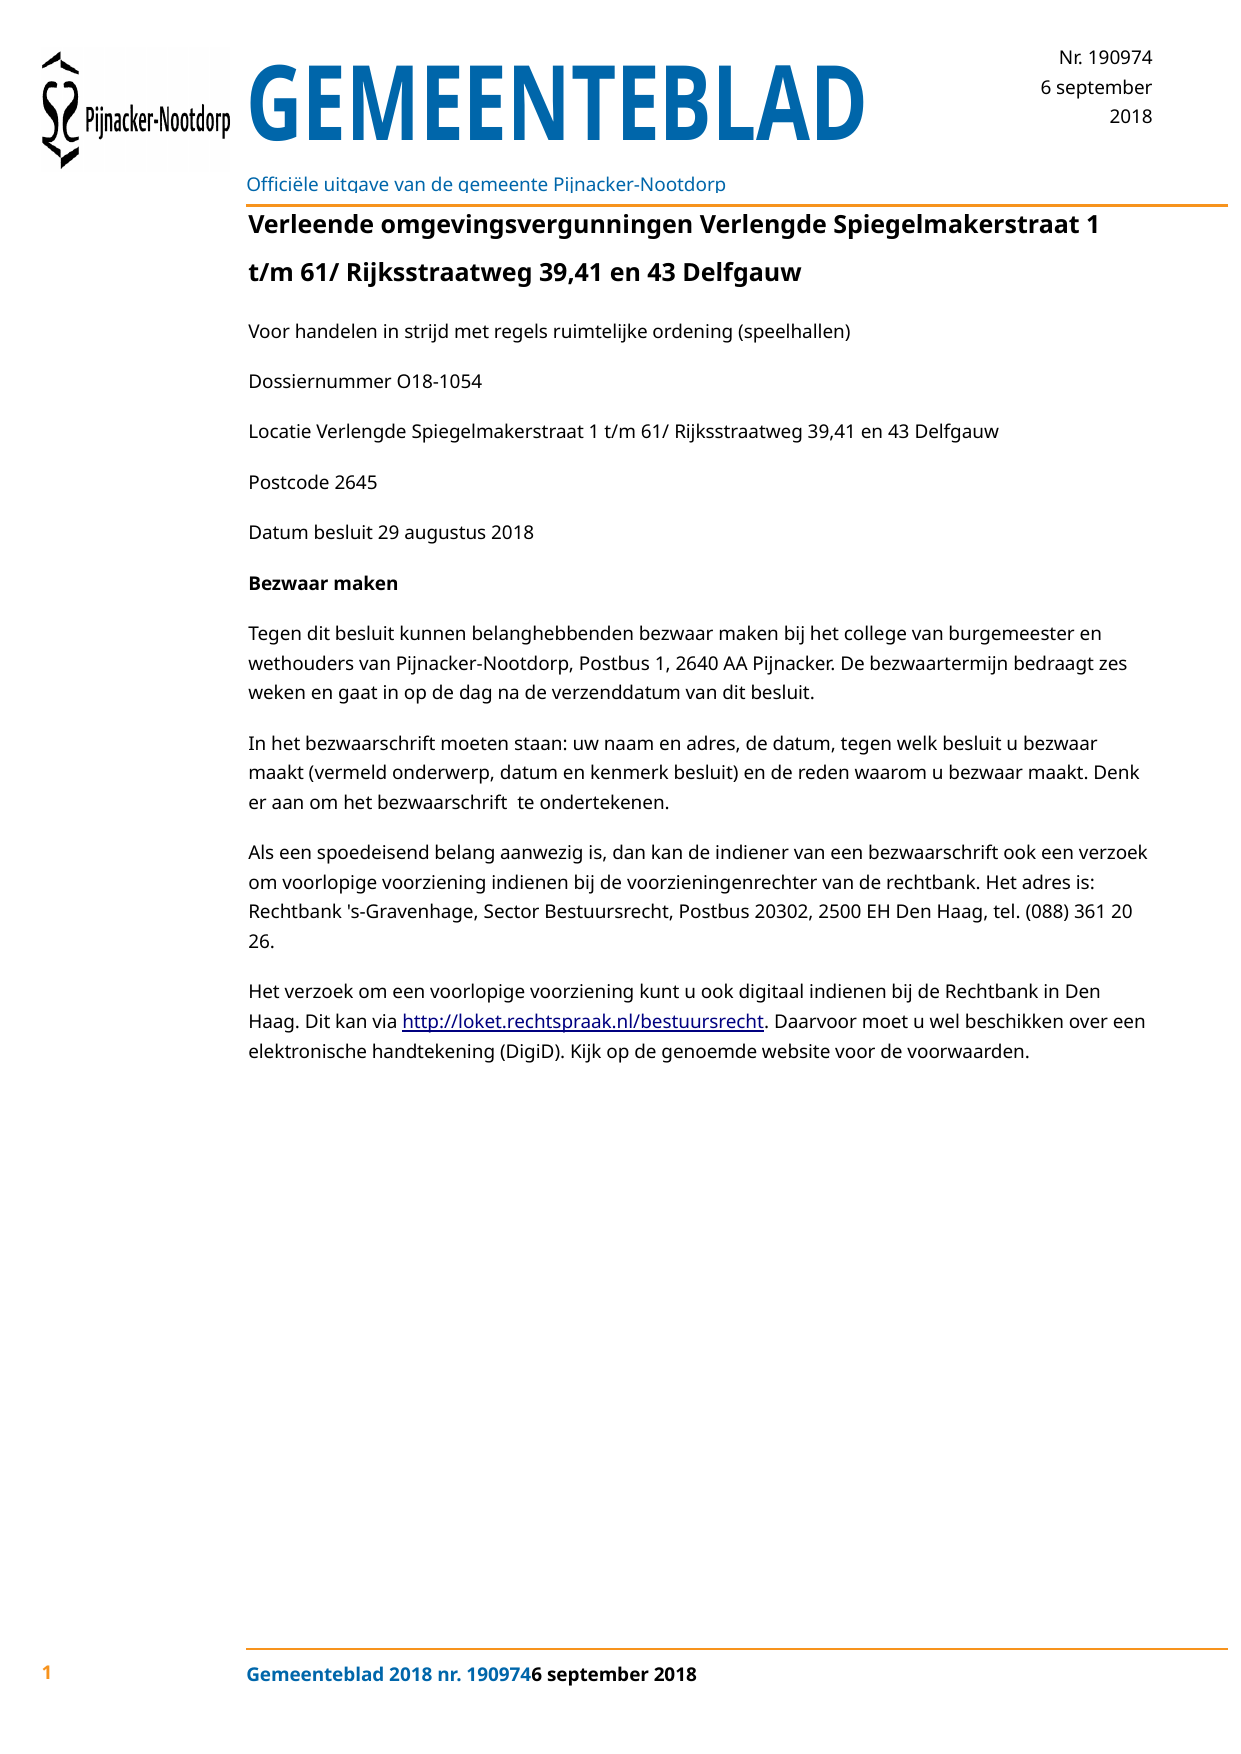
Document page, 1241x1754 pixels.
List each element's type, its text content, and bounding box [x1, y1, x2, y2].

text Voor handelen in strijd met regels ruimtelijke ordening (speelhallen) [248, 318, 1152, 344]
text Het verzoek om een voorlopige voorziening kunt u ook digitaal indienen bij de Rechtbank in Den Haag. Dit kan via http://loket.rechtspraak.nl/bestuursrecht. Daarvoor moet u wel beschikken over een elektronische handtekening (DigiD). Kijk op de genoemde website voor de voorwaarden. [248, 979, 1152, 1064]
picture [41, 47, 231, 172]
text Bezwaar maken [248, 570, 1152, 596]
text In het bezwaarschrift moeten staan: uw naam en adres, de datum, tegen welk besluit u bezwaar maakt (vermeld onderwerp, datum en kenmerk besluit) en de reden waarom u bezwaar maakt. Denk er aan om het bezwaarschrift te ondertekenen. [248, 730, 1152, 815]
text Tegen dit besluit kunnen belanghebbenden bezwaar maken bij het college van burgemeester en wethouders van Pijnacker-Nootdorp, Postbus 1, 2640 AA Pijnacker. De bezwaartermijn bedraagt zes weken en gaat in op de dag na de verzenddatum van dit besluit. [248, 620, 1152, 705]
text Dossiernummer O18-1054 [248, 368, 1152, 394]
text Locatie Verlengde Spiegelmakerstraat 1 t/m 61/ Rijksstraatweg 39,41 en 43 Delfgauw [248, 419, 1152, 444]
text Als een spoedeisend belang aanwezig is, dan kan de indiener van een bezwaarschrift ook een verzoek om voorlopige voorziening indienen bij de voorzieningenrechter van de rechtbank. Het adres is: Rechtbank 's-Gravenhage, Sector Bestuursrecht, Postbus 20302, 2500 EH Den Haag, tel. (088) 361 20 26. [248, 839, 1152, 954]
text Datum besluit 29 augustus 2018 [248, 519, 1152, 545]
text Verleende omgevingsvergunningen Verlengde Spiegelmakerstraat 1 t/m 61/ Rijksstraatweg 39,41 en 43 Delfgauw [248, 207, 1152, 288]
text Postcode 2645 [248, 469, 1152, 495]
